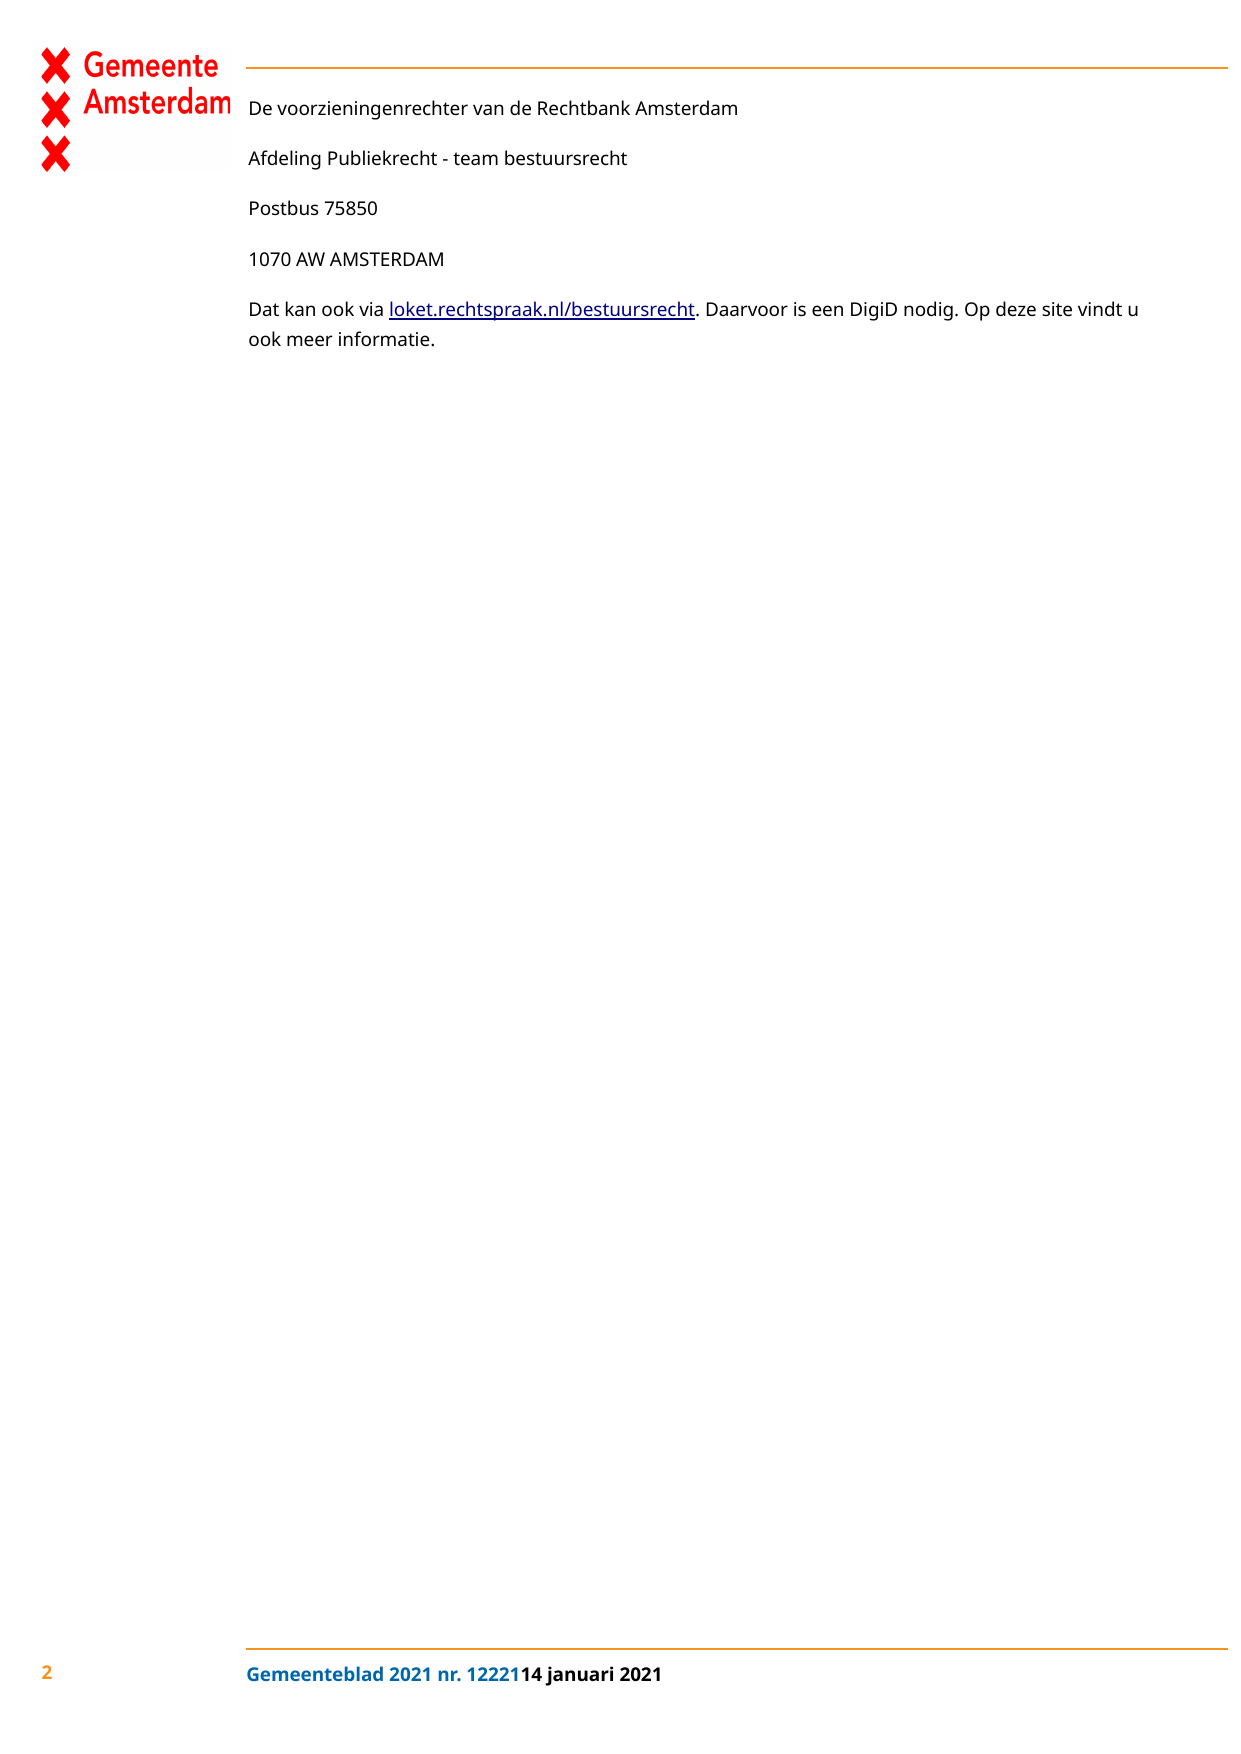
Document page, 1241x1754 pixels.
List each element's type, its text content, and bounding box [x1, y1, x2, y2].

picture [41, 47, 231, 172]
text De voorzieningenrechter van de Rechtbank Amsterdam [248, 95, 1152, 121]
text Afdeling Publiekrecht - team bestuursrecht [248, 145, 1152, 171]
text Postbus 75850 [248, 196, 1152, 221]
text 1070 AW AMSTERDAM [248, 246, 1152, 272]
text Dat kan ook via loket.rechtspraak.nl/bestuursrecht. Daarvoor is een DigiD nodig. Op deze site vindt u ook meer informatie. [248, 296, 1152, 352]
